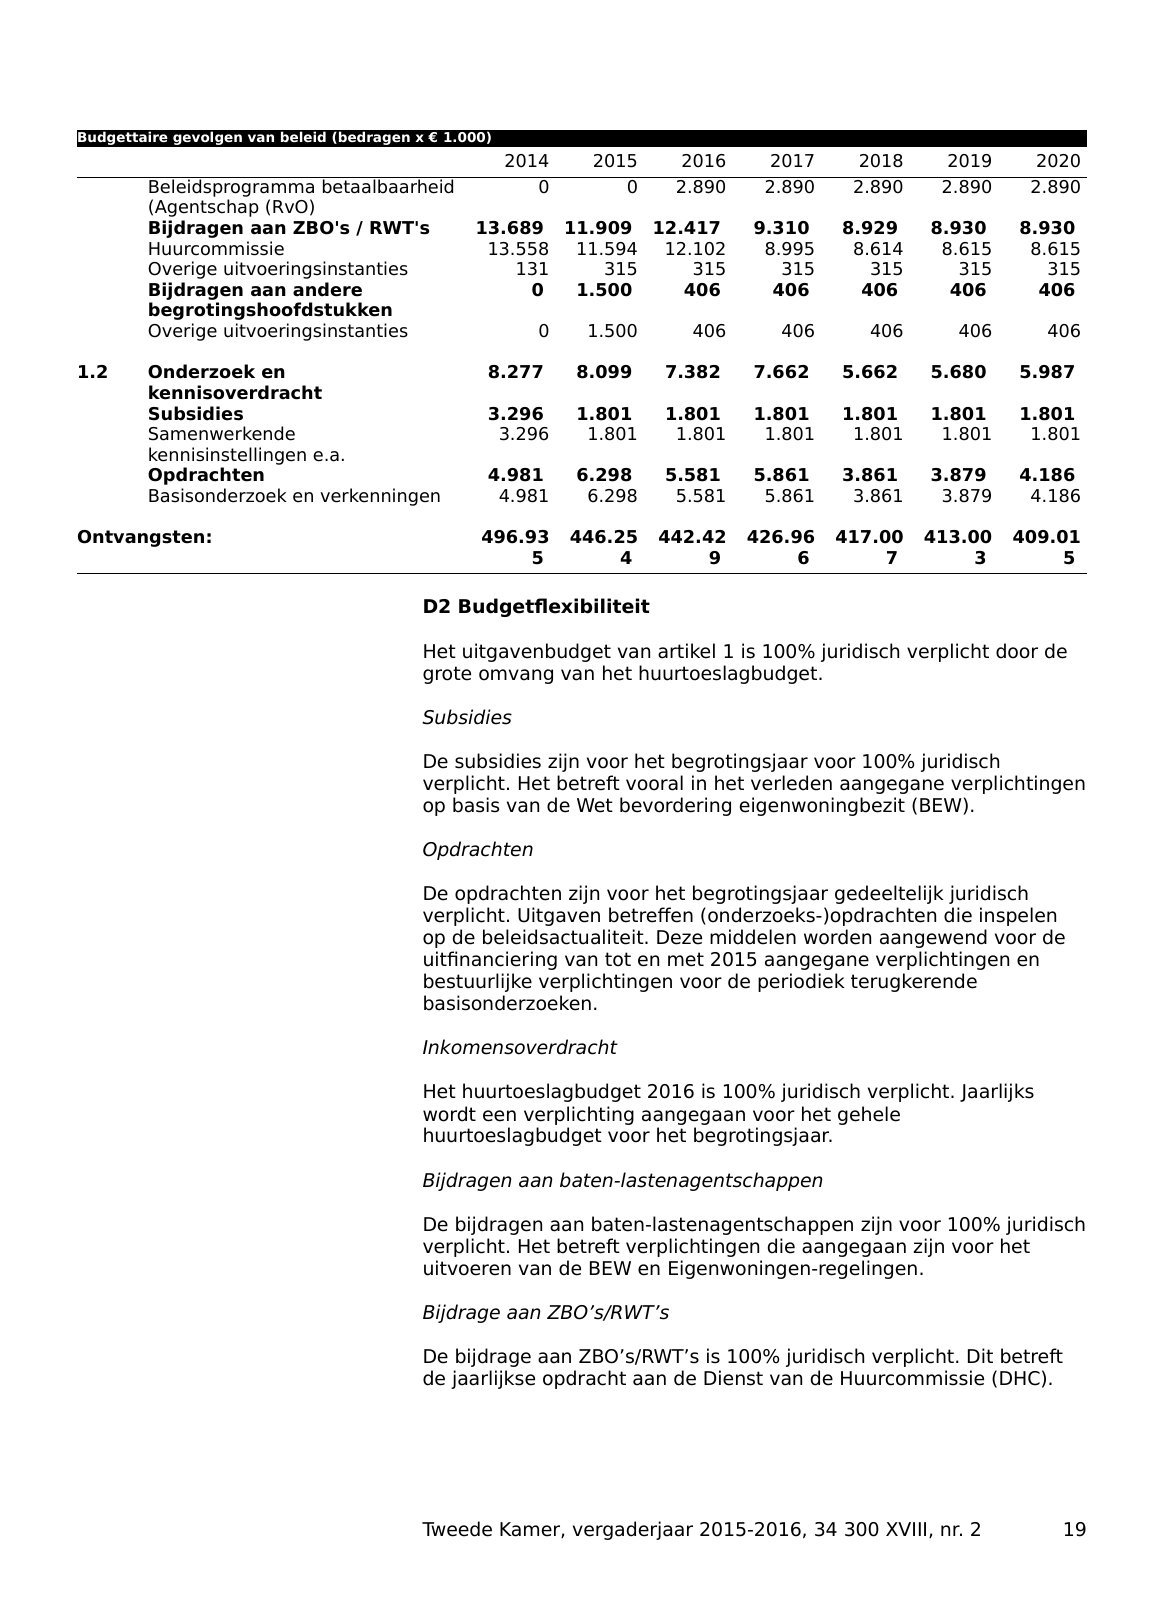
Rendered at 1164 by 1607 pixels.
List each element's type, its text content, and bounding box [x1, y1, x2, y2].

table_cell Basisonderzoek en verkenningen [142, 486, 466, 507]
table_cell 8.930 [998, 218, 1087, 238]
table_cell 4.981 [466, 486, 555, 507]
table_cell 3.861 [821, 486, 909, 507]
table_cell 8.995 [732, 239, 821, 259]
table_cell [77, 465, 142, 486]
text De bijdrage aan ZBO’s/RWT’s is 100% juridisch verplicht. Dit betreft de jaarlijkse opdracht aan de Dienst van de Huurcommissie (DHC). [422, 1346, 1087, 1390]
table_cell Huurcommissie [142, 239, 466, 259]
table_cell [998, 507, 1087, 527]
table_cell 13.558 [466, 239, 555, 259]
subtitle Inkomensoverdracht [422, 1037, 1087, 1059]
table_cell 2.890 [644, 178, 732, 218]
table_cell 1.500 [555, 280, 644, 321]
table_cell 315 [909, 259, 998, 280]
table_cell 8.929 [821, 218, 909, 238]
table_cell 1.801 [644, 404, 732, 424]
table_cell [77, 178, 142, 218]
table_cell 406 [821, 321, 909, 342]
table_cell 315 [732, 259, 821, 280]
table_cell [142, 507, 466, 527]
table_cell Beleidsprogramma betaalbaarheid (Agentschap (RvO) [142, 178, 466, 218]
table_cell Overige uitvoeringsinstanties [142, 259, 466, 280]
table_cell 8.277 [466, 362, 555, 403]
table_cell 8.615 [909, 239, 998, 259]
table_cell 2019 [909, 147, 998, 177]
table_cell 1.801 [909, 404, 998, 424]
table_cell 8.615 [998, 239, 1087, 259]
table_cell 5.581 [644, 486, 732, 507]
table_cell 131 [466, 259, 555, 280]
table_cell 2.890 [732, 178, 821, 218]
table_cell 0 [466, 321, 555, 342]
table_cell [77, 342, 142, 362]
table_cell [909, 507, 998, 527]
table_cell 1.801 [732, 404, 821, 424]
table_cell Subsidies [142, 404, 466, 424]
table_cell 426.966 [732, 527, 821, 573]
table_cell 2020 [998, 147, 1087, 177]
table_cell 413.003 [909, 527, 998, 573]
table_cell [77, 147, 142, 177]
table_cell [821, 507, 909, 527]
table_cell [466, 342, 555, 362]
table_cell 3.296 [466, 404, 555, 424]
table_cell 315 [555, 259, 644, 280]
table_cell 3.879 [909, 486, 998, 507]
table_cell Bijdragen aan ZBO's / RWT's [142, 218, 466, 238]
table_cell [644, 507, 732, 527]
table_cell 1.801 [821, 404, 909, 424]
table_cell 2.890 [909, 178, 998, 218]
subtitle Subsidies [422, 707, 1087, 729]
table_cell Opdrachten [142, 465, 466, 486]
table_cell 5.662 [821, 362, 909, 403]
table_cell 7.382 [644, 362, 732, 403]
table_cell 6.298 [555, 465, 644, 486]
table_cell 11.594 [555, 239, 644, 259]
table_cell 2015 [555, 147, 644, 177]
table_cell 417.007 [821, 527, 909, 573]
table_cell 12.417 [644, 218, 732, 238]
table_cell [909, 342, 998, 362]
table_cell [77, 507, 142, 527]
table_cell 4.186 [998, 486, 1087, 507]
table_cell Onderzoek en kennisoverdracht [142, 362, 466, 403]
table_cell 5.861 [732, 486, 821, 507]
table_cell Ontvangsten: [77, 527, 466, 573]
table_cell 9.310 [732, 218, 821, 238]
table_cell 3.879 [909, 465, 998, 486]
subtitle D2 Budgetflexibiliteit [422, 596, 1087, 618]
table_cell 0 [466, 280, 555, 321]
table_cell 442.429 [644, 527, 732, 573]
table_cell 406 [732, 280, 821, 321]
text De opdrachten zijn voor het begrotingsjaar gedeeltelijk juridisch verplicht. Uitgaven betreffen (onderzoeks-)opdrachten die inspelen op de beleidsactualiteit. Deze middelen worden aangewend voor de uitfinanciering van tot en met 2015 aangegane verplichtingen en bestuurlijke verplichtingen voor de periodiek terugkerende basisonderzoeken. [422, 883, 1087, 1015]
table_cell 13.689 [466, 218, 555, 238]
table_cell 8.099 [555, 362, 644, 403]
table_cell 315 [998, 259, 1087, 280]
table_cell Overige uitvoeringsinstanties [142, 321, 466, 342]
table_cell Samenwerkende kennisinstellingen e.a. [142, 424, 466, 465]
table_cell 315 [821, 259, 909, 280]
table_cell 406 [821, 280, 909, 321]
table_cell 2.890 [821, 178, 909, 218]
table_cell 1.500 [555, 321, 644, 342]
table_cell 406 [998, 321, 1087, 342]
table_cell [77, 259, 142, 280]
table_cell [142, 342, 466, 362]
table_cell [466, 507, 555, 527]
table_cell 1.2 [77, 362, 142, 403]
table_cell [998, 342, 1087, 362]
text De subsidies zijn voor het begrotingsjaar voor 100% juridisch verplicht. Het betreft vooral in het verleden aangegane verplichtingen op basis van de Wet bevordering eigenwoningbezit (BEW). [422, 751, 1087, 817]
subtitle Opdrachten [422, 839, 1087, 861]
table_cell 406 [732, 321, 821, 342]
table_cell 446.254 [555, 527, 644, 573]
table_cell [77, 404, 142, 424]
table_cell [555, 342, 644, 362]
table_cell 3.296 [466, 424, 555, 465]
table_cell 406 [644, 280, 732, 321]
table_cell 3.861 [821, 465, 909, 486]
table_cell 2.890 [998, 178, 1087, 218]
table_cell 8.614 [821, 239, 909, 259]
table_cell 8.930 [909, 218, 998, 238]
table_cell 1.801 [909, 424, 998, 465]
table_cell 1.801 [555, 404, 644, 424]
table_cell 6.298 [555, 486, 644, 507]
table_cell [77, 486, 142, 507]
table_header Budgettaire gevolgen van beleid (bedragen x € 1.000) [77, 130, 1087, 146]
table_cell 4.186 [998, 465, 1087, 486]
table_cell [77, 218, 142, 238]
table_cell 406 [998, 280, 1087, 321]
table_cell [732, 342, 821, 362]
table_cell 11.909 [555, 218, 644, 238]
table_cell 1.801 [998, 404, 1087, 424]
table_cell 0 [466, 178, 555, 218]
table_cell 5.861 [732, 465, 821, 486]
text Het huurtoeslagbudget 2016 is 100% juridisch verplicht. Jaarlijks wordt een verplichting aangegaan voor het gehele huurtoeslagbudget voor het begrotingsjaar. [422, 1081, 1087, 1147]
table_cell 2016 [644, 147, 732, 177]
table_cell [555, 507, 644, 527]
table_cell 0 [555, 178, 644, 218]
table_cell 5.987 [998, 362, 1087, 403]
table_cell [821, 342, 909, 362]
table_cell [732, 507, 821, 527]
table_cell [644, 342, 732, 362]
subtitle Bijdragen aan baten-lastenagentschappen [422, 1169, 1087, 1192]
table_cell 2014 [466, 147, 555, 177]
text Het uitgavenbudget van artikel 1 is 100% juridisch verplicht door de grote omvang van het huurtoeslagbudget. [422, 641, 1087, 684]
table_cell 1.801 [644, 424, 732, 465]
table_cell 7.662 [732, 362, 821, 403]
table_cell 406 [644, 321, 732, 342]
table_cell [77, 321, 142, 342]
table_cell 1.801 [821, 424, 909, 465]
table_cell 1.801 [998, 424, 1087, 465]
table_cell 496.935 [466, 527, 555, 573]
table_cell 4.981 [466, 465, 555, 486]
table_cell 406 [909, 280, 998, 321]
table_cell 2017 [732, 147, 821, 177]
table_cell 5.581 [644, 465, 732, 486]
table_cell [77, 280, 142, 321]
table_cell [77, 424, 142, 465]
table_cell 1.801 [732, 424, 821, 465]
table_cell 1.801 [555, 424, 644, 465]
table_cell 2018 [821, 147, 909, 177]
table_cell 406 [909, 321, 998, 342]
subtitle Bijdrage aan ZBO’s/RWT’s [422, 1302, 1087, 1324]
table_cell 5.680 [909, 362, 998, 403]
table_cell [142, 147, 466, 177]
table_cell [77, 239, 142, 259]
table_cell 12.102 [644, 239, 732, 259]
table_cell Bijdragen aan andere begrotingshoofdstukken [142, 280, 466, 321]
text De bijdragen aan baten-lastenagentschappen zijn voor 100% juridisch verplicht. Het betreft verplichtingen die aangegaan zijn voor het uitvoeren van de BEW en Eigenwoningen-regelingen. [422, 1214, 1087, 1280]
table_cell 409.015 [998, 527, 1087, 573]
table_cell 315 [644, 259, 732, 280]
